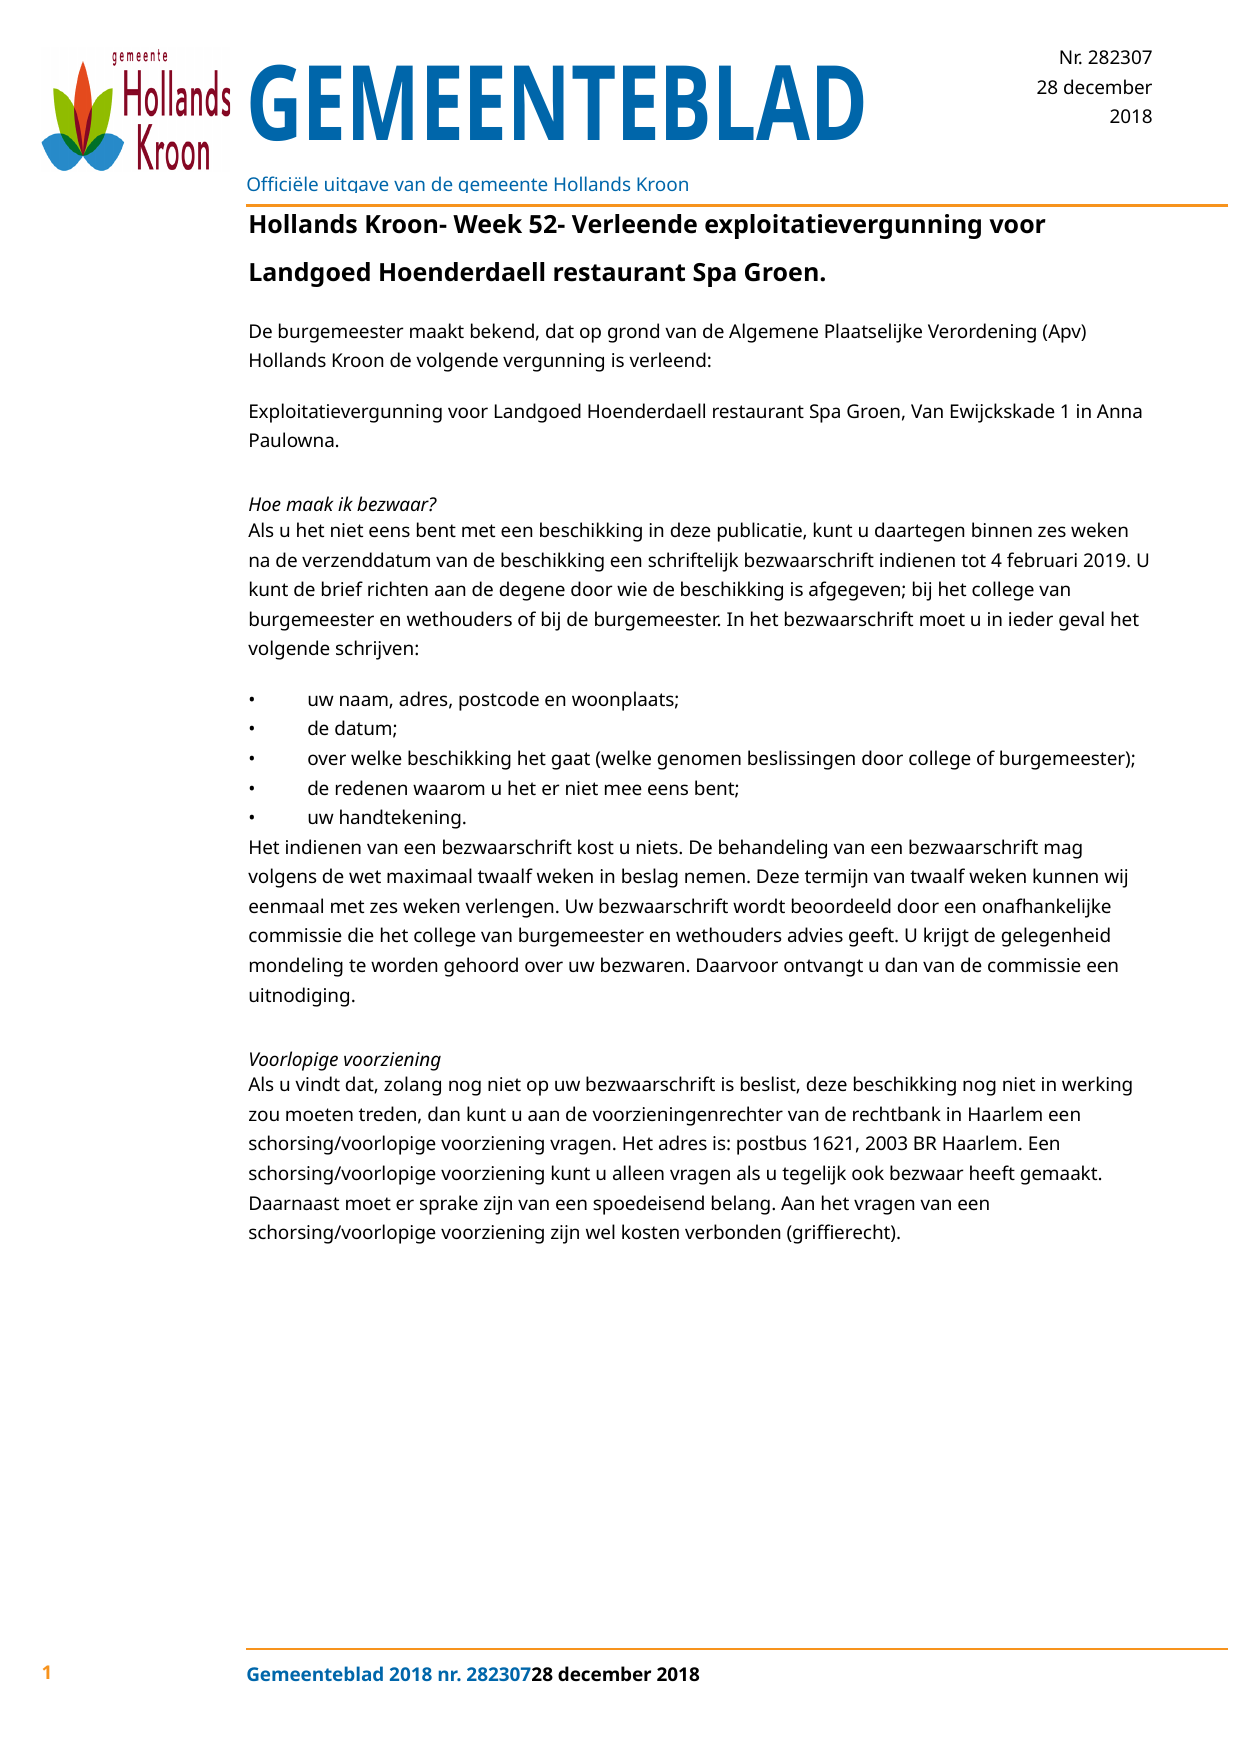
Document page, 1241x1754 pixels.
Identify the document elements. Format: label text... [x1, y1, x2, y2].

text Hollands Kroon- Week 52- Verleende exploitatievergunning voor Landgoed Hoenderdaell restaurant Spa Groen. [248, 207, 1152, 288]
list de redenen waarom u het er niet mee eens bent; [248, 775, 1152, 800]
list de datum; [248, 716, 1152, 741]
text De burgemeester maakt bekend, dat op grond van de Algemene Plaatselijke Verordening (Apv) Hollands Kroon de volgende vergunning is verleend: [248, 318, 1152, 373]
text Als u het niet eens bent met een beschikking in deze publicatie, kunt u daartegen binnen zes weken na de verzenddatum van de beschikking een schriftelijk bezwaarschrift indienen tot 4 februari 2019. U kunt de brief richten aan de degene door wie de beschikking is afgegeven; bij het college van burgemeester en wethouders of bij de burgemeester. In het bezwaarschrift moet u in ieder geval het volgende schrijven: [248, 517, 1152, 661]
text Exploitatievergunning voor Landgoed Hoenderdaell restaurant Spa Groen, Van Ewijckskade 1 in Anna Paulowna. [248, 398, 1152, 453]
text Voorlopige voorziening [248, 1046, 1152, 1071]
list uw naam, adres, postcode en woonplaats; [248, 686, 1152, 712]
picture [41, 47, 231, 172]
list uw handtekening. [248, 804, 1152, 830]
text Het indienen van een bezwaarschrift kost u niets. De behandeling van een bezwaarschrift mag volgens de wet maximaal twaalf weken in beslag nemen. Deze termijn van twaalf weken kunnen wij eenmaal met zes weken verlengen. Uw bezwaarschrift wordt beoordeeld door een onafhankelijke commissie die het college van burgemeester en wethouders advies geeft. U krijgt de gelegenheid mondeling te worden gehoord over uw bezwaren. Daarvoor ontvangt u dan van de commissie een uitnodiging. [248, 834, 1152, 1007]
text Als u vindt dat, zolang nog niet op uw bezwaarschrift is beslist, deze beschikking nog niet in werking zou moeten treden, dan kunt u aan de voorzieningenrechter van de rechtbank in Haarlem een schorsing/voorlopige voorziening vragen. Het adres is: postbus 1621, 2003 BR Haarlem. Een schorsing/voorlopige voorziening kunt u alleen vragen als u tegelijk ook bezwaar heeft gemaakt. Daarnaast moet er sprake zijn van een spoedeisend belang. Aan het vragen van een schorsing/voorlopige voorziening zijn wel kosten verbonden (griffierecht). [248, 1071, 1152, 1245]
text Hoe maak ik bezwaar? [248, 491, 1152, 517]
list over welke beschikking het gaat (welke genomen beslissingen door college of burgemeester); [248, 745, 1152, 771]
